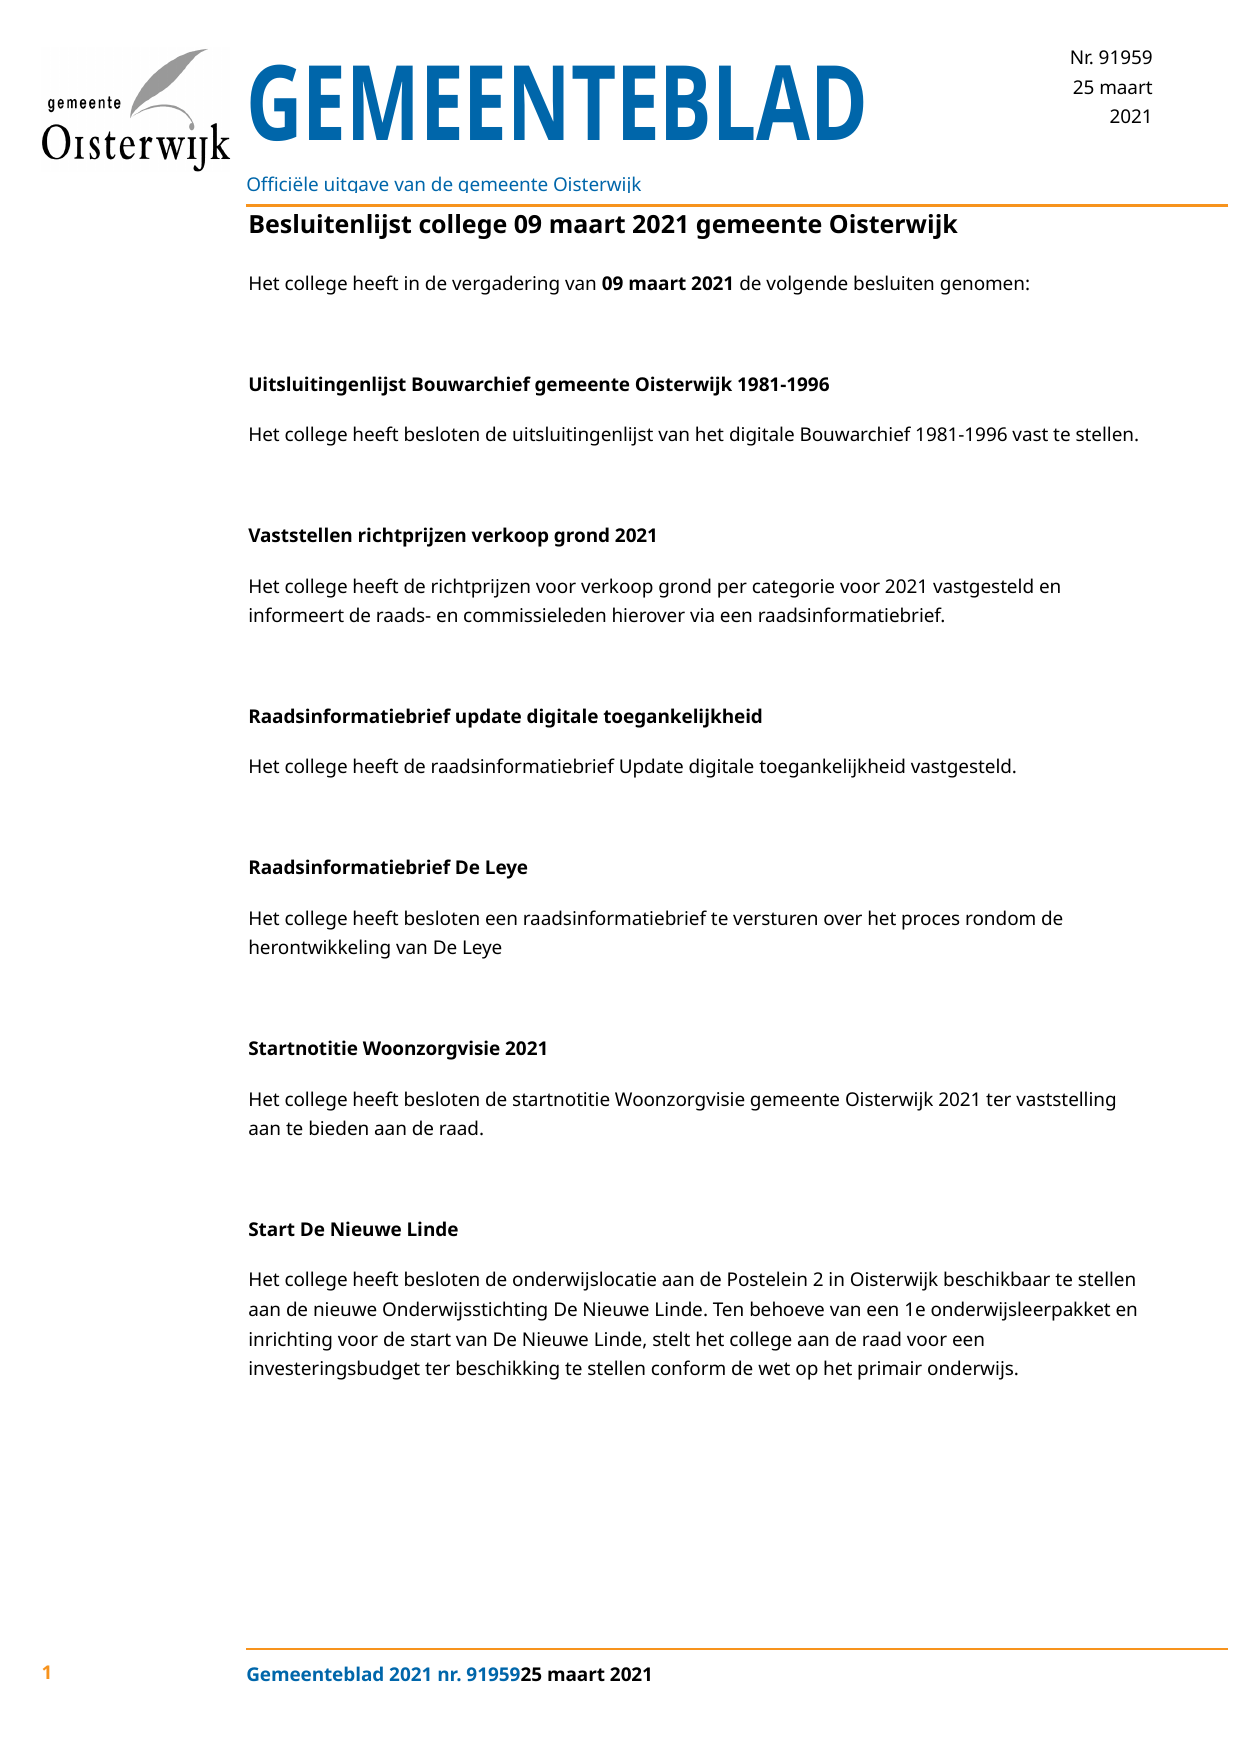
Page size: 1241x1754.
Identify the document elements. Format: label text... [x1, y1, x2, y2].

text Het college heeft de richtprijzen voor verkoop grond per categorie voor 2021 vastgesteld en informeert de raads- en commissieleden hierover via een raadsinformatiebrief. [248, 573, 1152, 628]
text Het college heeft besloten de startnotitie Woonzorgvisie gemeente Oisterwijk 2021 ter vaststelling aan te bieden aan de raad. [248, 1086, 1152, 1141]
text Raadsinformatiebrief De Leye [248, 854, 1152, 880]
text Het college heeft in de vergadering van 09 maart 2021 de volgende besluiten genomen: [248, 270, 1152, 296]
text Het college heeft besloten de uitsluitingenlijst van het digitale Bouwarchief 1981-1996 vast te stellen. [248, 422, 1152, 447]
text Het college heeft besloten de onderwijslocatie aan de Postelein 2 in Oisterwijk beschikbaar te stellen aan de nieuwe Onderwijsstichting De Nieuwe Linde. Ten behoeve van een 1e onderwijsleerpakket en inrichting voor de start van De Nieuwe Linde, stelt het college aan de raad voor een investeringsbudget ter beschikking te stellen conform de wet op het primair onderwijs. [248, 1267, 1152, 1381]
text Vaststellen richtprijzen verkoop grond 2021 [248, 522, 1152, 548]
text Het college heeft besloten een raadsinformatiebrief te versturen over het proces rondom de herontwikkeling van De Leye [248, 905, 1152, 960]
text Startnotitie Woonzorgvisie 2021 [248, 1035, 1152, 1061]
picture [41, 47, 231, 172]
text Raadsinformatiebrief update digitale toegankelijkheid [248, 703, 1152, 729]
text Het college heeft de raadsinformatiebrief Update digitale toegankelijkheid vastgesteld. [248, 754, 1152, 779]
text Start De Nieuwe Linde [248, 1216, 1152, 1242]
text Uitsluitingenlijst Bouwarchief gemeente Oisterwijk 1981-1996 [248, 371, 1152, 397]
text Besluitenlijst college 09 maart 2021 gemeente Oisterwijk [248, 207, 1152, 241]
